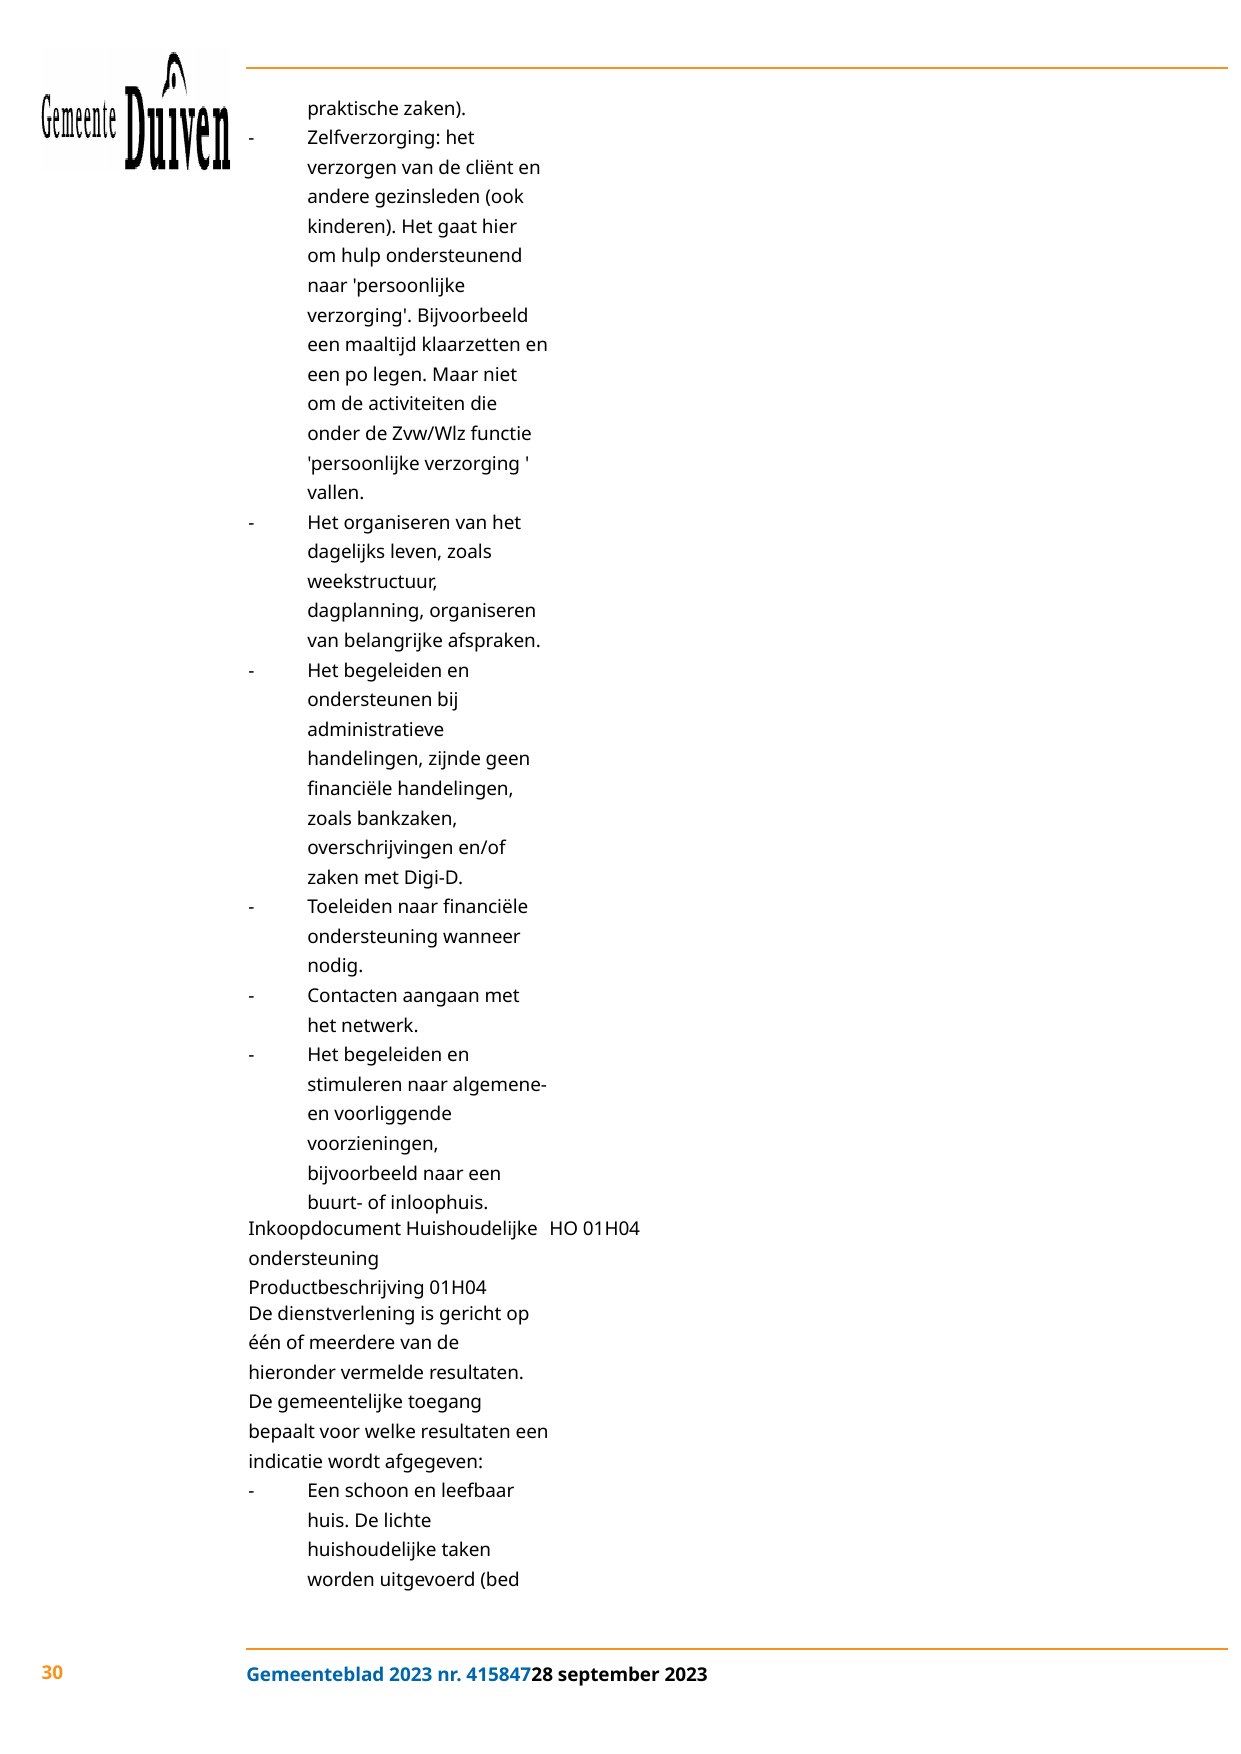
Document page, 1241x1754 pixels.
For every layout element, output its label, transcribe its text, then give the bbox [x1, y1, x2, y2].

table_cell [850, 95, 1152, 1215]
table_cell HO 01H04 [549, 1215, 850, 1300]
table_cell [549, 1300, 850, 1592]
picture [41, 47, 231, 172]
table_cell [850, 1300, 1152, 1592]
table_cell praktische zaken). Zelfverzorging: het verzorgen van de cliënt en andere gezinsleden (ook kinderen). Het gaat hier om hulp ondersteunend naar 'persoonlijke verzorging'. Bijvoorbeeld een maaltijd klaarzetten en een po legen. Maar niet om de activiteiten die onder de Zvw/Wlz functie 'persoonlijke verzorging ' vallen. Het organiseren van het dagelijks leven, zoals weekstructuur, dagplanning, organiseren van belangrijke afspraken. Het begeleiden en ondersteunen bij administratieve handelingen, zijnde geen financiële handelingen, zoals bankzaken, overschrijvingen en/of zaken met Digi-D. Toeleiden naar financiële ondersteuning wanneer nodig. Contacten aangaan met het netwerk. Het begeleiden en stimuleren naar algemene- en voorliggende voorzieningen, bijvoorbeeld naar een buurt- of inloophuis. [248, 95, 549, 1215]
table_cell [549, 95, 850, 1215]
table_cell Inkoopdocument Huishoudelijke ondersteuning Productbeschrijving 01H04 [248, 1215, 549, 1300]
table_cell De dienstverlening is gericht op één of meerdere van de hieronder vermelde resultaten. De gemeentelijke toegang bepaalt voor welke resultaten een indicatie wordt afgegeven: Een schoon en leefbaar huis. De lichte huishoudelijke taken worden uitgevoerd (bed [248, 1300, 549, 1592]
table_cell [850, 1215, 1152, 1300]
